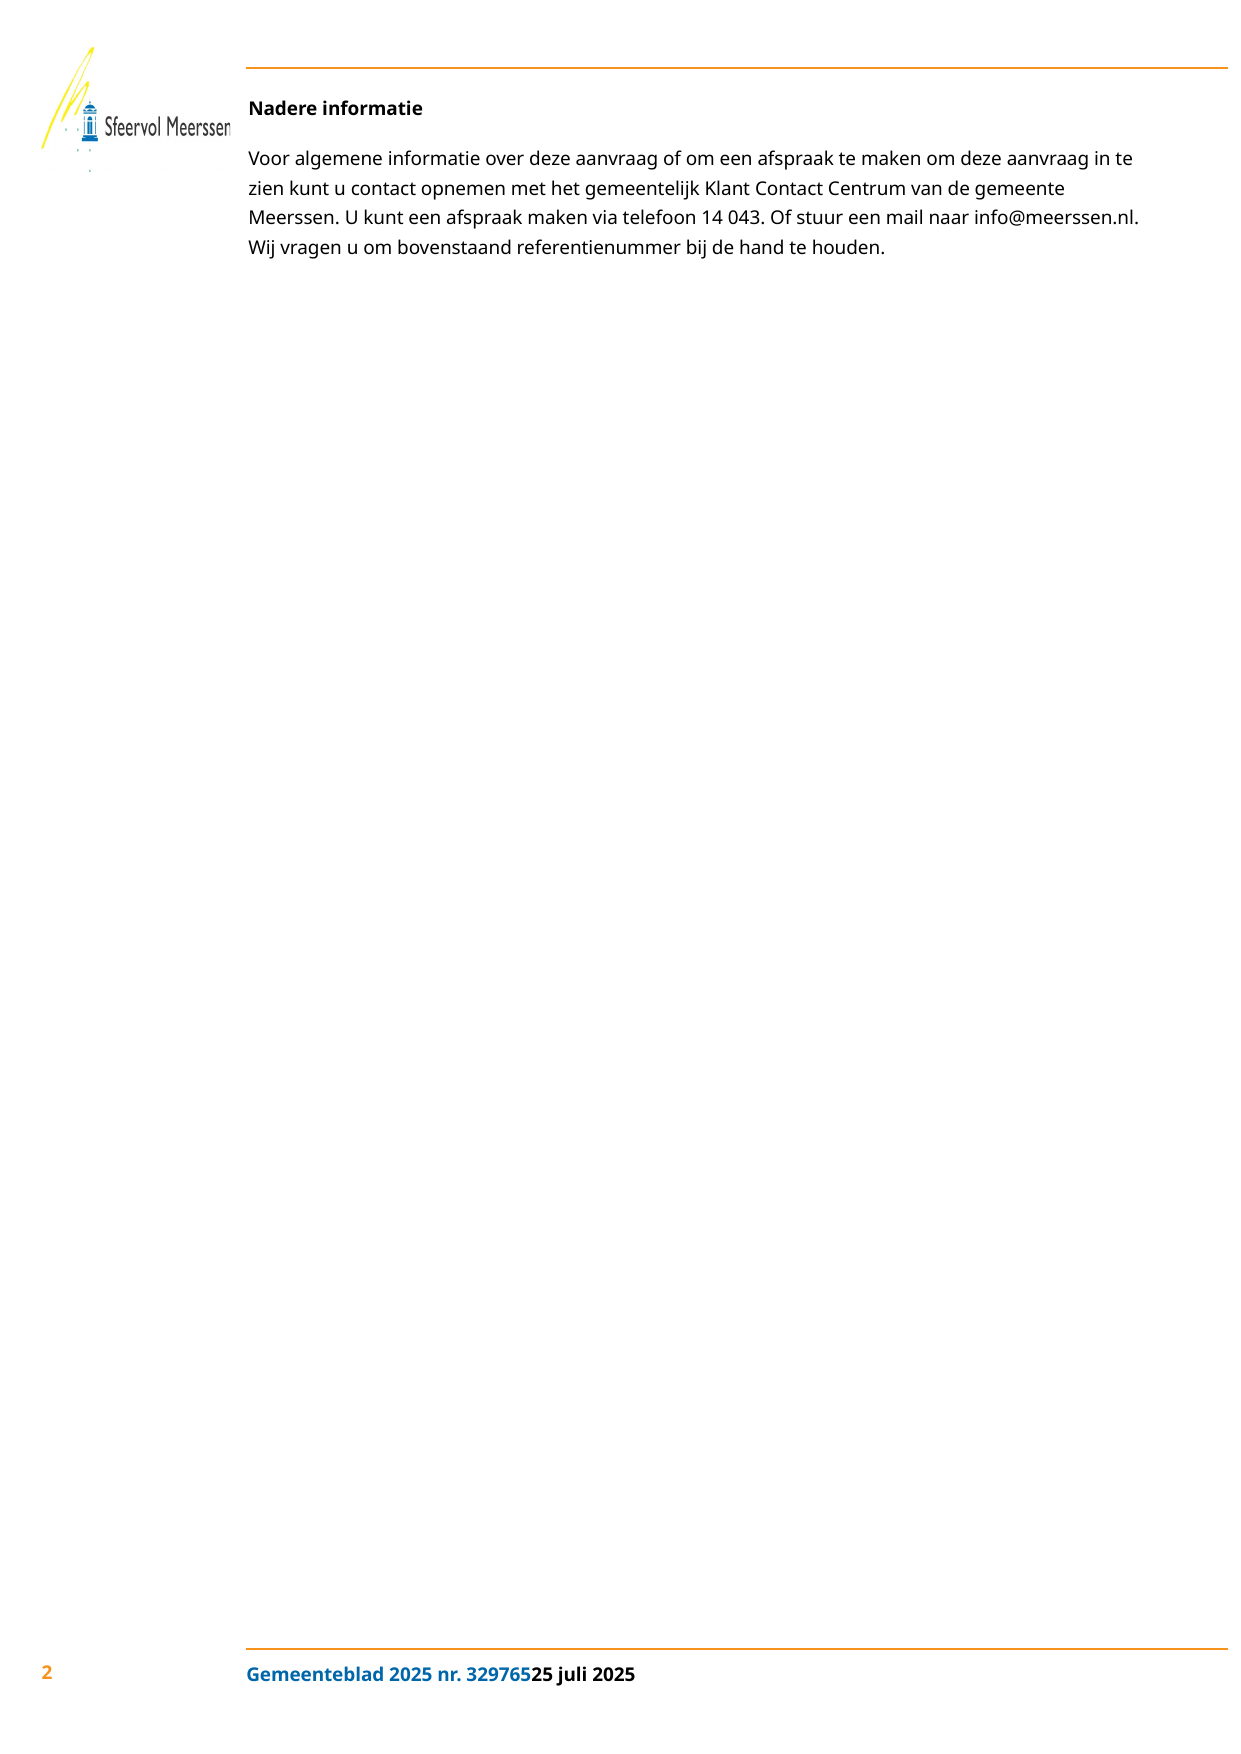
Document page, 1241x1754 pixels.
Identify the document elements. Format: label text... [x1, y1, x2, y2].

text Nadere informatie [248, 95, 1152, 121]
text Voor algemene informatie over deze aanvraag of om een afspraak te maken om deze aanvraag in te zien kunt u contact opnemen met het gemeentelijk Klant Contact Centrum van de gemeente Meerssen. U kunt een afspraak maken via telefoon 14 043. Of stuur een mail naar info@meerssen.nl. Wij vragen u om bovenstaand referentienummer bij de hand te houden. [248, 145, 1152, 260]
picture [41, 47, 231, 172]
